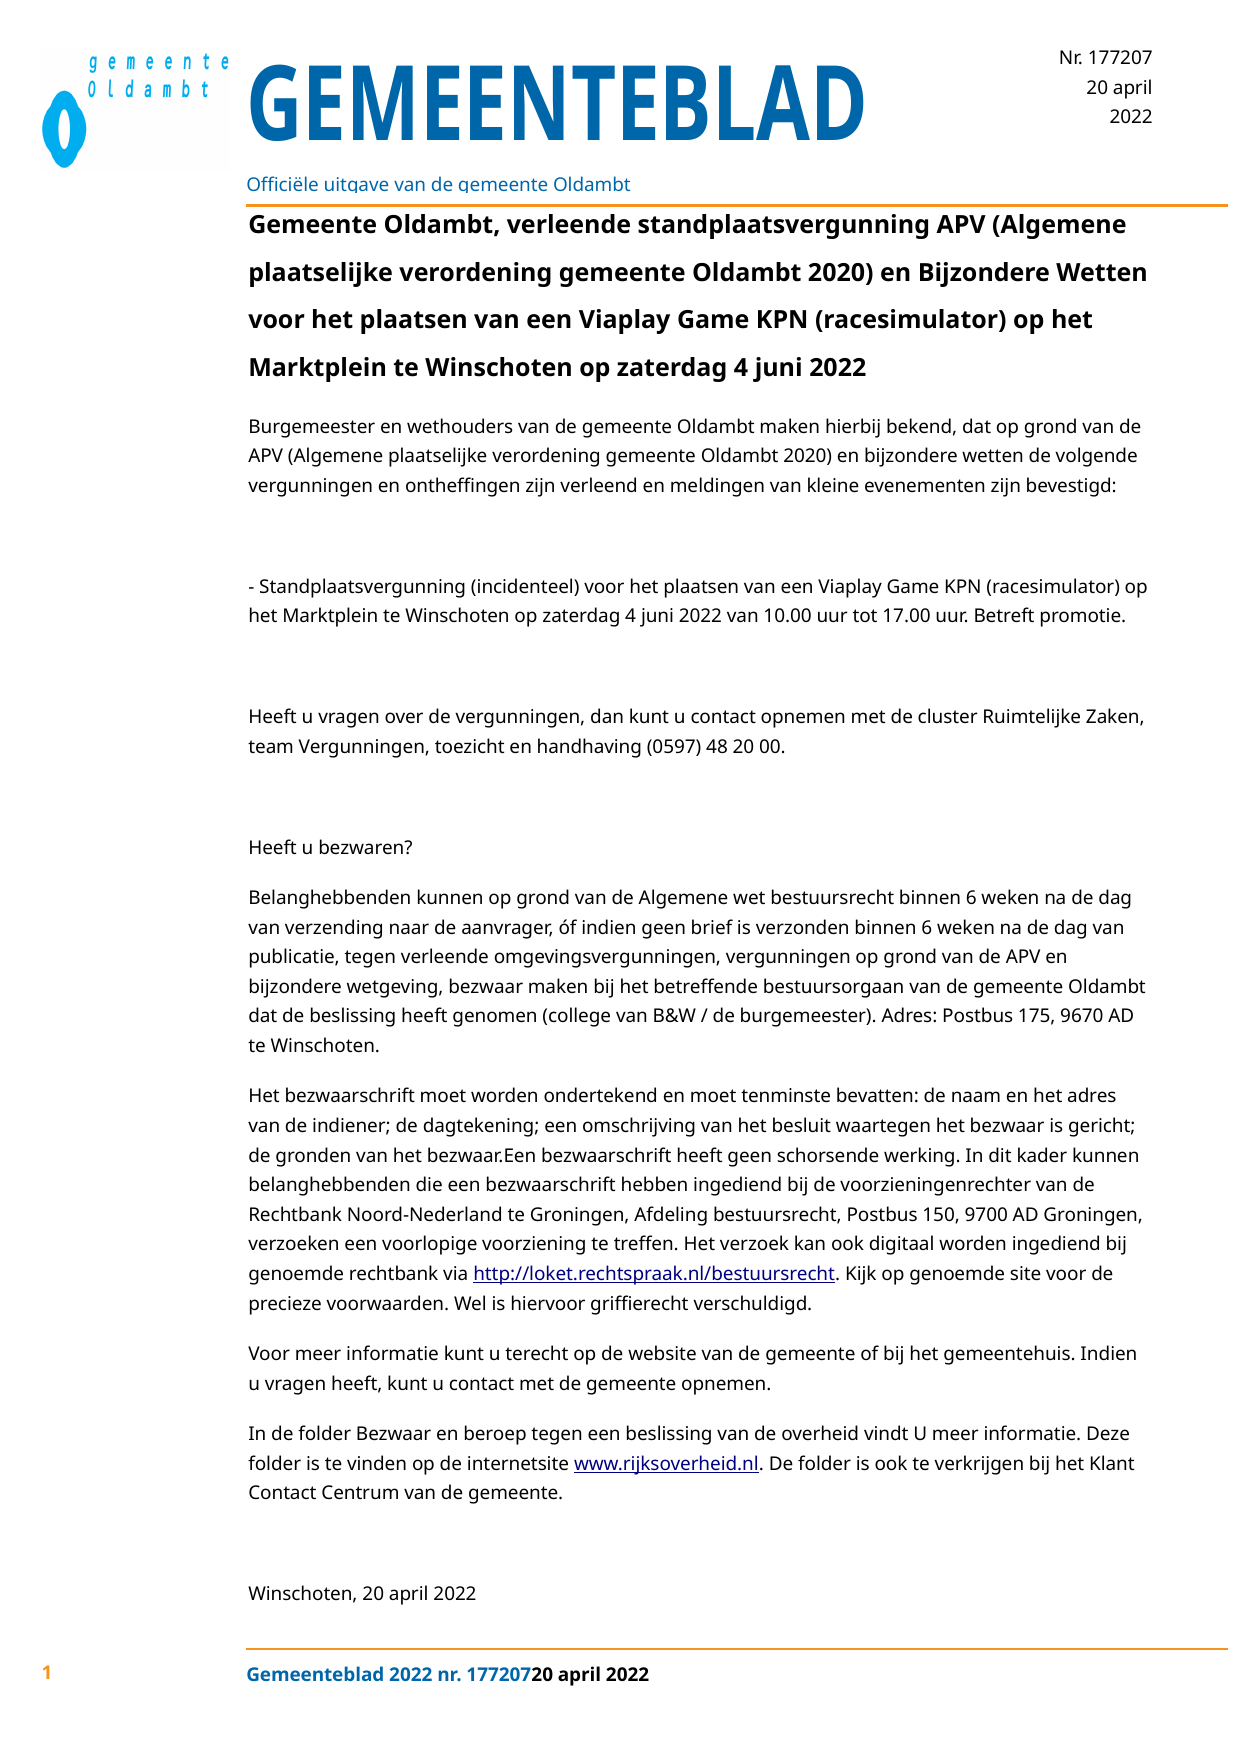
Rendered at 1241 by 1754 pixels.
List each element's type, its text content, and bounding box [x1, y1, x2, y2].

text Winschoten, 20 april 2022 [248, 1580, 1152, 1606]
text Gemeente Oldambt, verleende standplaatsvergunning APV (Algemene plaatselijke verordening gemeente Oldambt 2020) en Bijzondere Wetten voor het plaatsen van een Viaplay Game KPN (racesimulator) op het Marktplein te Winschoten op zaterdag 4 juni 2022 [248, 207, 1152, 384]
text Voor meer informatie kunt u terecht op de website van de gemeente of bij het gemeentehuis. Indien u vragen heeft, kunt u contact met de gemeente opnemen. [248, 1340, 1152, 1396]
picture [41, 47, 231, 172]
text Burgemeester en wethouders van de gemeente Oldambt maken hierbij bekend, dat op grond van de APV (Algemene plaatselijke verordening gemeente Oldambt 2020) en bijzondere wetten de volgende vergunningen en ontheffingen zijn verleend en meldingen van kleine evenementen zijn bevestigd: [248, 413, 1152, 498]
text Heeft u vragen over de vergunningen, dan kunt u contact opnemen met de cluster Ruimtelijke Zaken, team Vergunningen, toezicht en handhaving (0597) 48 20 00. [248, 703, 1152, 759]
text In de folder Bezwaar en beroep tegen een beslissing van de overheid vindt U meer informatie. Deze folder is te vinden op de internetsite www.rijksoverheid.nl. De folder is ook te verkrijgen bij het Klant Contact Centrum van de gemeente. [248, 1420, 1152, 1505]
text Belanghebbenden kunnen op grond van de Algemene wet bestuursrecht binnen 6 weken na de dag van verzending naar de aanvrager, óf indien geen brief is verzonden binnen 6 weken na de dag van publicatie, tegen verleende omgevingsvergunningen, vergunningen op grond van de APV en bijzondere wetgeving, bezwaar maken bij het betreffende bestuursorgaan van de gemeente Oldambt dat de beslissing heeft genomen (college van B&W / de burgemeester). Adres: Postbus 175, 9670 AD te Winschoten. [248, 884, 1152, 1058]
text Heeft u bezwaren? [248, 834, 1152, 860]
text - Standplaatsvergunning (incidenteel) voor het plaatsen van een Viaplay Game KPN (racesimulator) op het Marktplein te Winschoten op zaterdag 4 juni 2022 van 10.00 uur tot 17.00 uur. Betreft promotie. [248, 573, 1152, 628]
text Het bezwaarschrift moet worden ondertekend en moet tenminste bevatten: de naam en het adres van de indiener; de dagtekening; een omschrijving van het besluit waartegen het bezwaar is gericht; de gronden van het bezwaar.Een bezwaarschrift heeft geen schorsende werking. In dit kader kunnen belanghebbenden die een bezwaarschrift hebben ingediend bij de voorzieningenrechter van de Rechtbank Noord-Nederland te Groningen, Afdeling bestuursrecht, Postbus 150, 9700 AD Groningen, verzoeken een voorlopige voorziening te treffen. Het verzoek kan ook digitaal worden ingediend bij genoemde rechtbank via http://loket.rechtspraak.nl/bestuursrecht. Kijk op genoemde site voor de precieze voorwaarden. Wel is hiervoor griffierecht verschuldigd. [248, 1083, 1152, 1316]
